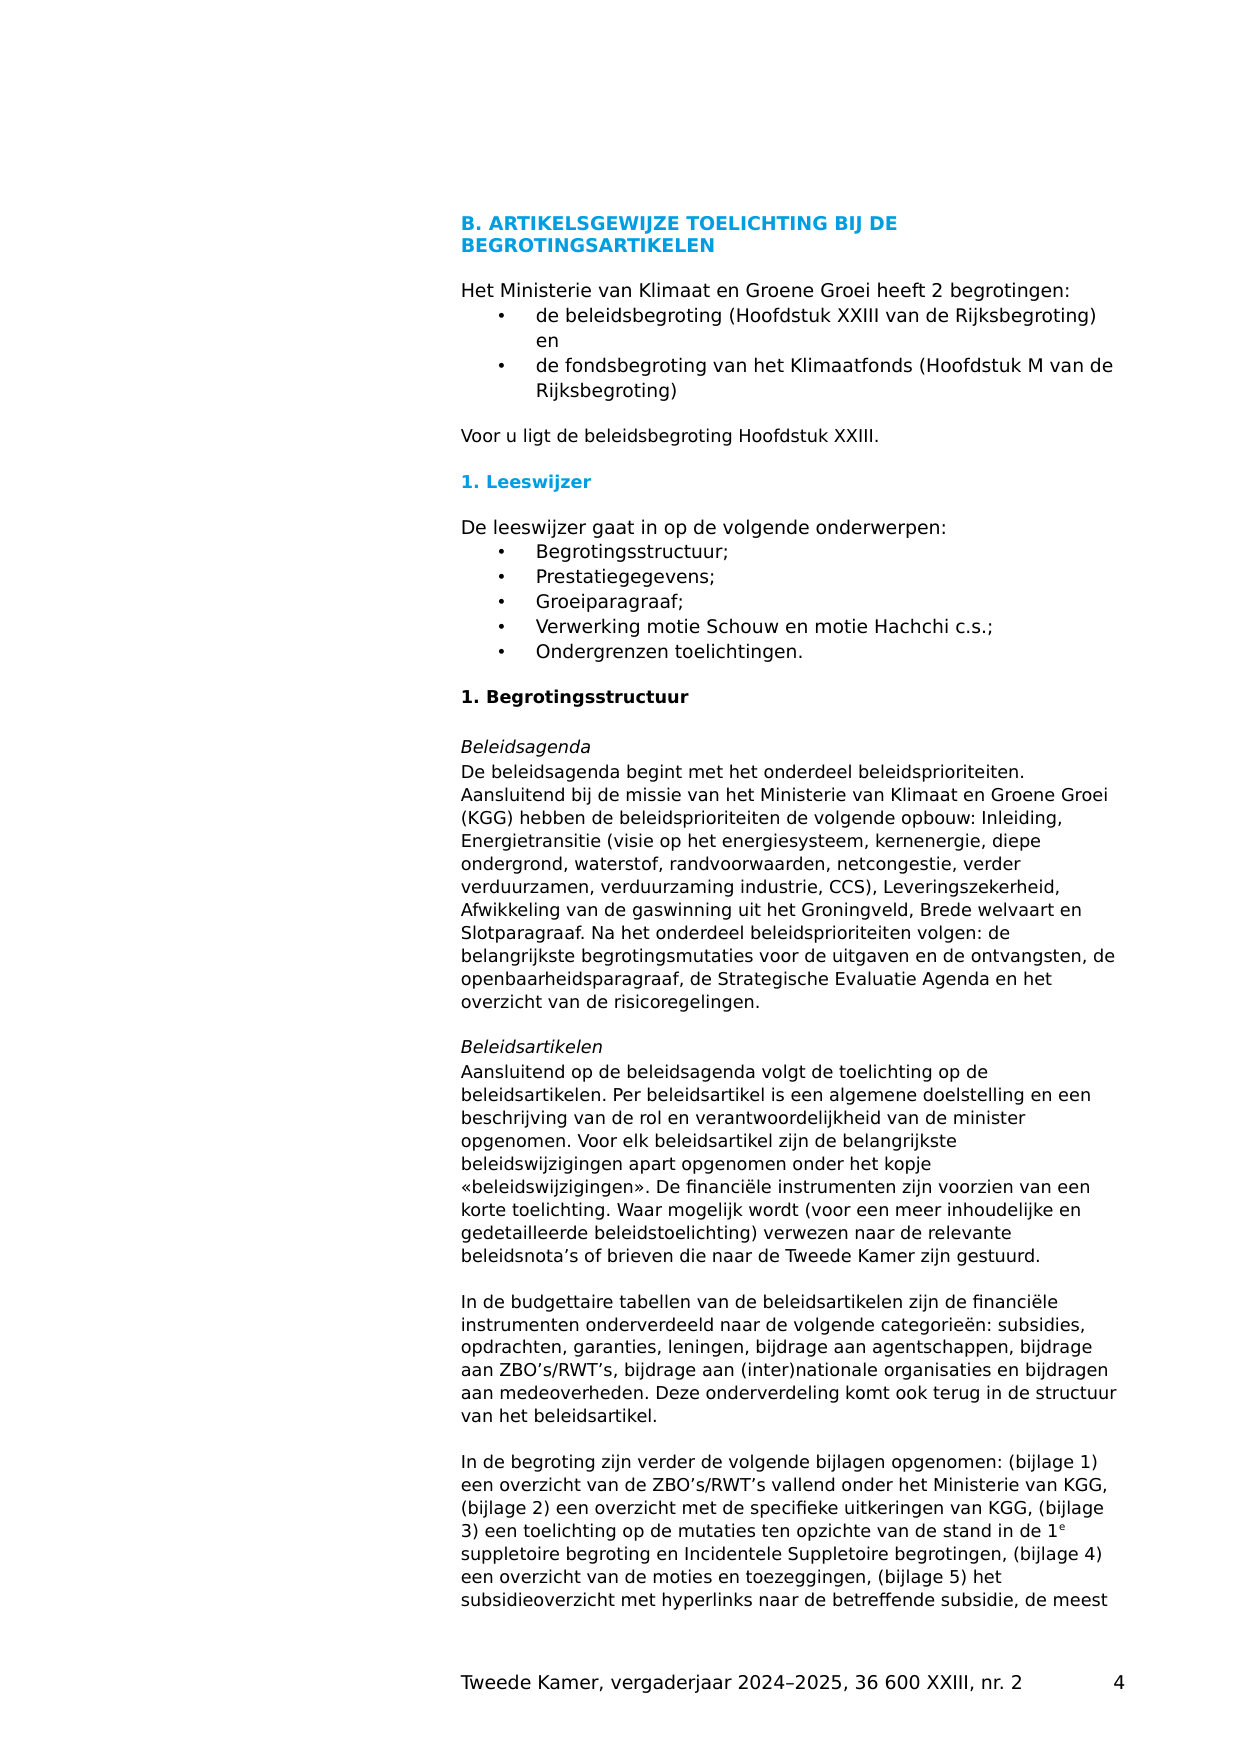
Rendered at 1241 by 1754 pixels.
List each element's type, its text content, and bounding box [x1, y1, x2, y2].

title 1. Leeswijzer [461, 470, 1125, 493]
text Beleidsagenda [461, 736, 1125, 758]
list de beleidsbegroting (Hoofdstuk XXIII van de Rijksbegroting) en [498, 302, 1125, 352]
text In de begroting zijn verder de volgende bijlagen opgenomen: (bijlage 1) een overzicht van de ZBO’s/RWT’s vallend onder het Ministerie van KGG, (bijlage 2) een overzicht met de specifieke uitkeringen van KGG, (bijlage 3) een toelichting op de mutaties ten opzichte van de stand in de 1e suppletoire begroting en Incidentele Suppletoire begrotingen, (bijlage 4) een overzicht van de moties en toezeggingen, (bijlage 5) het subsidieoverzicht met hyperlinks naar de betreffende subsidie, de meest [461, 1450, 1125, 1611]
text In de budgettaire tabellen van de beleidsartikelen zijn de financiële instrumenten onderverdeeld naar de volgende categorieën: subsidies, opdrachten, garanties, leningen, bijdrage aan agentschappen, bijdrage aan ZBO’s/RWT’s, bijdrage aan (inter)nationale organisaties en bijdragen aan medeoverheden. Deze onderverdeling komt ook terug in de structuur van het beleidsartikel. [461, 1290, 1125, 1427]
list Prestatiegegevens; [498, 564, 1125, 589]
list de fondsbegroting van het Klimaatfonds (Hoofdstuk M van de Rijksbe­groting) [498, 352, 1125, 402]
list Ondergrenzen toelichtingen. [498, 639, 1125, 664]
text De leeswijzer gaat in op de volgende onderwerpen: [461, 517, 1125, 539]
text Beleidsartikelen [461, 1036, 1125, 1058]
text Voor u ligt de beleidsbegroting Hoofdstuk XXIII. [461, 424, 1125, 447]
list Groeiparagraaf; [498, 589, 1125, 614]
text Het Ministerie van Klimaat en Groene Groei heeft 2 begrotingen: [461, 280, 1125, 302]
text De beleidsagenda begint met het onderdeel beleidsprioriteiten. Aansluitend bij de missie van het Ministerie van Klimaat en Groene Groei (KGG) hebben de beleidsprioriteiten de volgende opbouw: Inleiding, Energietransitie (visie op het energiesysteem, kernenergie, diepe ondergrond, waterstof, randvoorwaarden, netcongestie, verder verduurzamen, verduurzaming industrie, CCS), Leveringszekerheid, Afwikkeling van de gaswinning uit het Groningveld, Brede welvaart en Slotparagraaf. Na het onderdeel beleidsprioriteiten volgen: de belangrijkste begrotingsmutaties voor de uitgaven en de ontvangsten, de openbaarheidsparagraaf, de Strategische Evaluatie Agenda en het overzicht van de risicoregelingen. [461, 761, 1125, 1013]
title B. Artikelsgewijze toelichting bij de begrotingsartikelen [461, 213, 1125, 257]
list Begrotingsstructuur; [498, 539, 1125, 564]
list Verwerking motie Schouw en motie Hachchi c.s.; [498, 614, 1125, 639]
text Aansluitend op de beleidsagenda volgt de toelichting op de beleidsartikelen. Per beleidsartikel is een algemene doelstelling en een beschrijving van de rol en verantwoordelijkheid van de minister opgenomen. Voor elk beleidsartikel zijn de belangrijkste beleidswijzigingen apart opgenomen onder het kopje «beleidswijzigingen». De financiële instrumenten zijn voorzien van een korte toelichting. Waar mogelijk wordt (voor een meer inhoudelijke en gedetailleerde beleidstoelichting) verwezen naar de relevante beleidsnota’s of brieven die naar de Tweede Kamer zijn gestuurd. [461, 1061, 1125, 1267]
text 1. Begrotingsstructuur [461, 686, 1125, 708]
